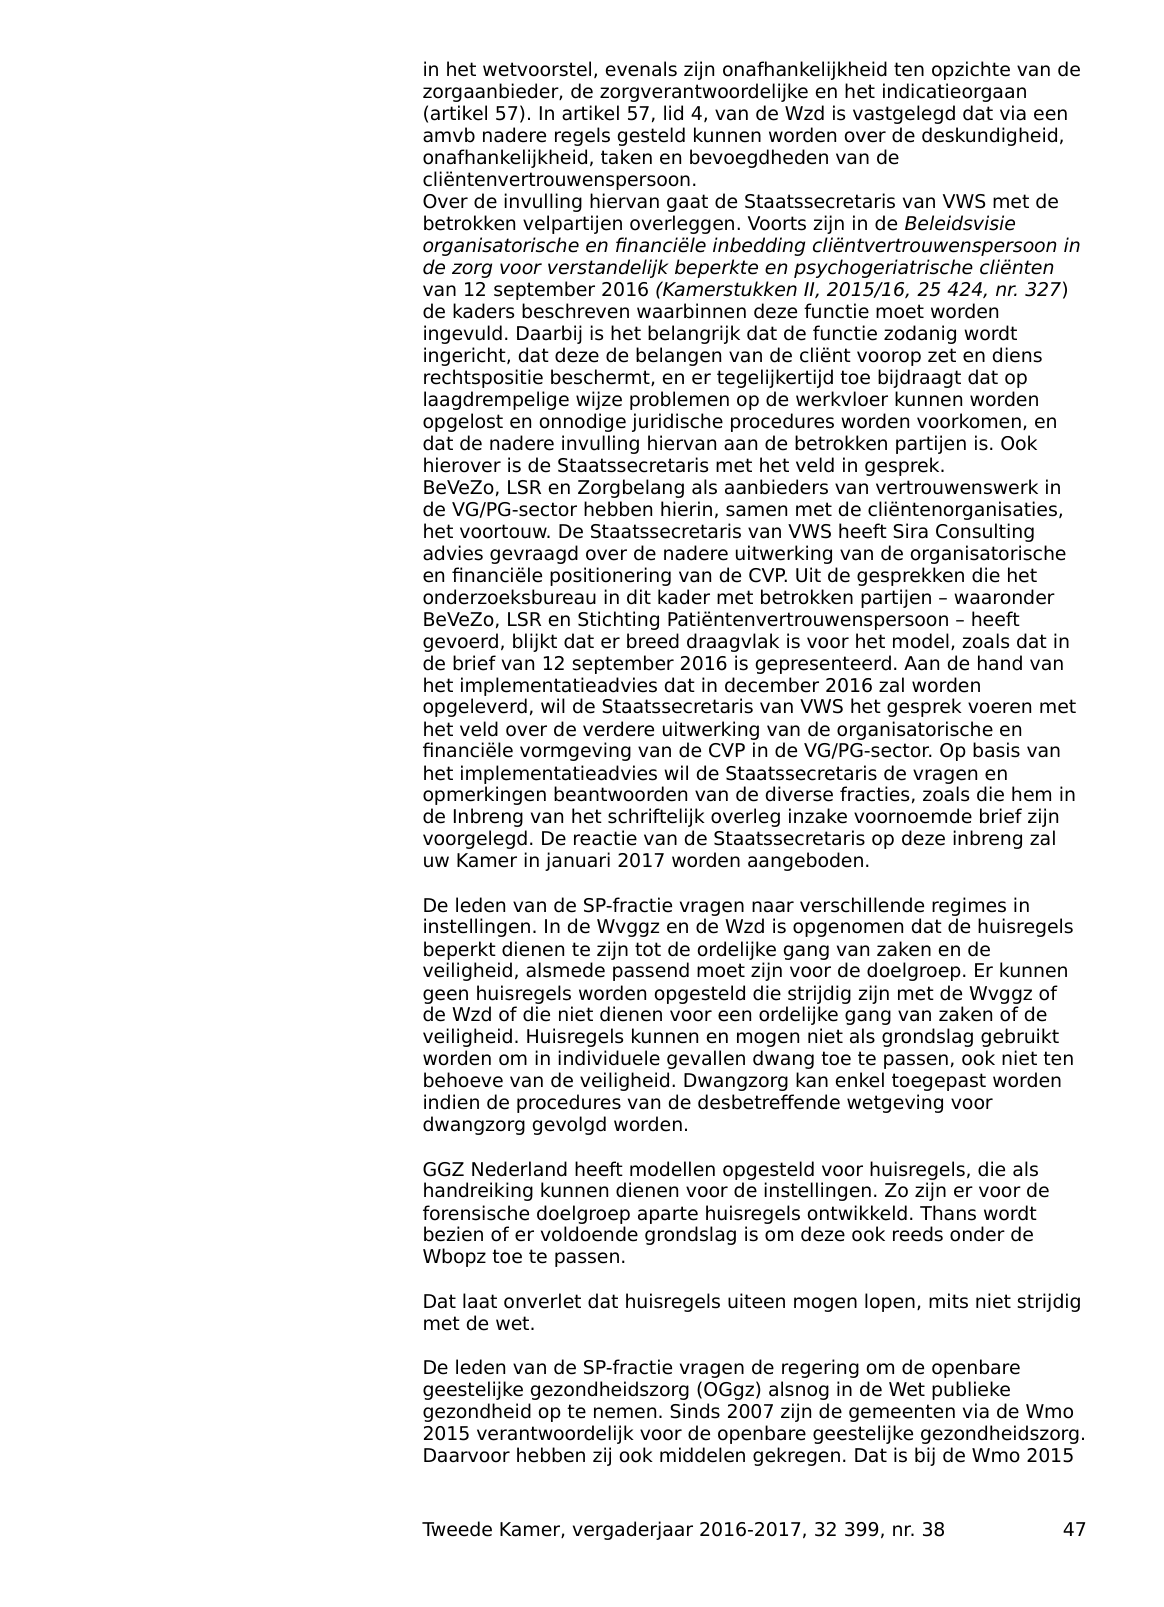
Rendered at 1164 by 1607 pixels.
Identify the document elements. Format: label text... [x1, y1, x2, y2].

text in het wetvoorstel, evenals zijn onafhankelijkheid ten opzichte van de zorgaanbieder, de zorgverantwoordelijke en het indicatieorgaan (artikel 57). In artikel 57, lid 4, van de Wzd is vastgelegd dat via een amvb nadere regels gesteld kunnen worden over de deskundigheid, onafhankelijkheid, taken en bevoegdheden van de cliëntenvertrouwenspersoon. [422, 59, 1087, 191]
text De leden van de SP-fractie vragen de regering om de openbare geestelijke gezondheidszorg (OGgz) alsnog in de Wet publieke gezondheid op te nemen. Sinds 2007 zijn de gemeenten via de Wmo 2015 verantwoordelijk voor de openbare geestelijke gezondheidszorg. Daarvoor hebben zij ook middelen gekregen. Dat is bij de Wmo 2015 [422, 1357, 1087, 1467]
text BeVeZo, LSR en Zorgbelang als aanbieders van vertrouwenswerk in de VG/PG-sector hebben hierin, samen met de cliëntenorganisaties, het voortouw. De Staatssecretaris van VWS heeft Sira Consulting advies gevraagd over de nadere uitwerking van de organisatorische en financiële positionering van de CVP. Uit de gesprekken die het onderzoeksbureau in dit kader met betrokken partijen – waaronder BeVeZo, LSR en Stichting Patiëntenvertrouwenspersoon – heeft gevoerd, blijkt dat er breed draagvlak is voor het model, zoals dat in de brief van 12 september 2016 is gepresenteerd. Aan de hand van het implementatieadvies dat in december 2016 zal worden opgeleverd, wil de Staatssecretaris van VWS het gesprek voeren met het veld over de verdere uitwerking van de organisatorische en financiële vormgeving van de CVP in de VG/PG-sector. Op basis van het implementatieadvies wil de Staatssecretaris de vragen en opmerkingen beantwoorden van de diverse fracties, zoals die hem in de Inbreng van het schriftelijk overleg inzake voornoemde brief zijn voorgelegd. De reactie van de Staatssecretaris op deze inbreng zal uw Kamer in januari 2017 worden aangeboden. [422, 477, 1087, 872]
text Over de invulling hiervan gaat de Staatssecretaris van VWS met de betrokken velpartijen overleggen. Voorts zijn in de Beleidsvisie organisatorische en financiële inbedding cliëntvertrouwenspersoon in de zorg voor verstandelijk beperkte en psychogeriatrische cliënten van 12 september 2016 (Kamerstukken II, 2015/16, 25 424, nr. 327) de kaders beschreven waarbinnen deze functie moet worden ingevuld. Daarbij is het belangrijk dat de functie zodanig wordt ingericht, dat deze de belangen van de cliënt voorop zet en diens rechtspositie beschermt, en er tegelijkertijd toe bijdraagt dat op laagdrempelige wijze problemen op de werkvloer kunnen worden opgelost en onnodige juridische procedures worden voorkomen, en dat de nadere invulling hiervan aan de betrokken partijen is. Ook hierover is de Staatssecretaris met het veld in gesprek. [422, 191, 1087, 477]
text GGZ Nederland heeft modellen opgesteld voor huisregels, die als handreiking kunnen dienen voor de instellingen. Zo zijn er voor de forensische doelgroep aparte huisregels ontwikkeld. Thans wordt bezien of er voldoende grondslag is om deze ook reeds onder de Wbopz toe te passen. [422, 1158, 1087, 1268]
text De leden van de SP-fractie vragen naar verschillende regimes in instellingen. In de Wvggz en de Wzd is opgenomen dat de huisregels beperkt dienen te zijn tot de ordelijke gang van zaken en de veiligheid, alsmede passend moet zijn voor de doelgroep. Er kunnen geen huisregels worden opgesteld die strijdig zijn met de Wvggz of de Wzd of die niet dienen voor een ordelijke gang van zaken of de veiligheid. Huisregels kunnen en mogen niet als grondslag gebruikt worden om in individuele gevallen dwang toe te passen, ook niet ten behoeve van de veiligheid. Dwangzorg kan enkel toegepast worden indien de procedures van de desbetreffende wetgeving voor dwangzorg gevolgd worden. [422, 894, 1087, 1136]
text Dat laat onverlet dat huisregels uiteen mogen lopen, mits niet strijdig met de wet. [422, 1291, 1087, 1334]
